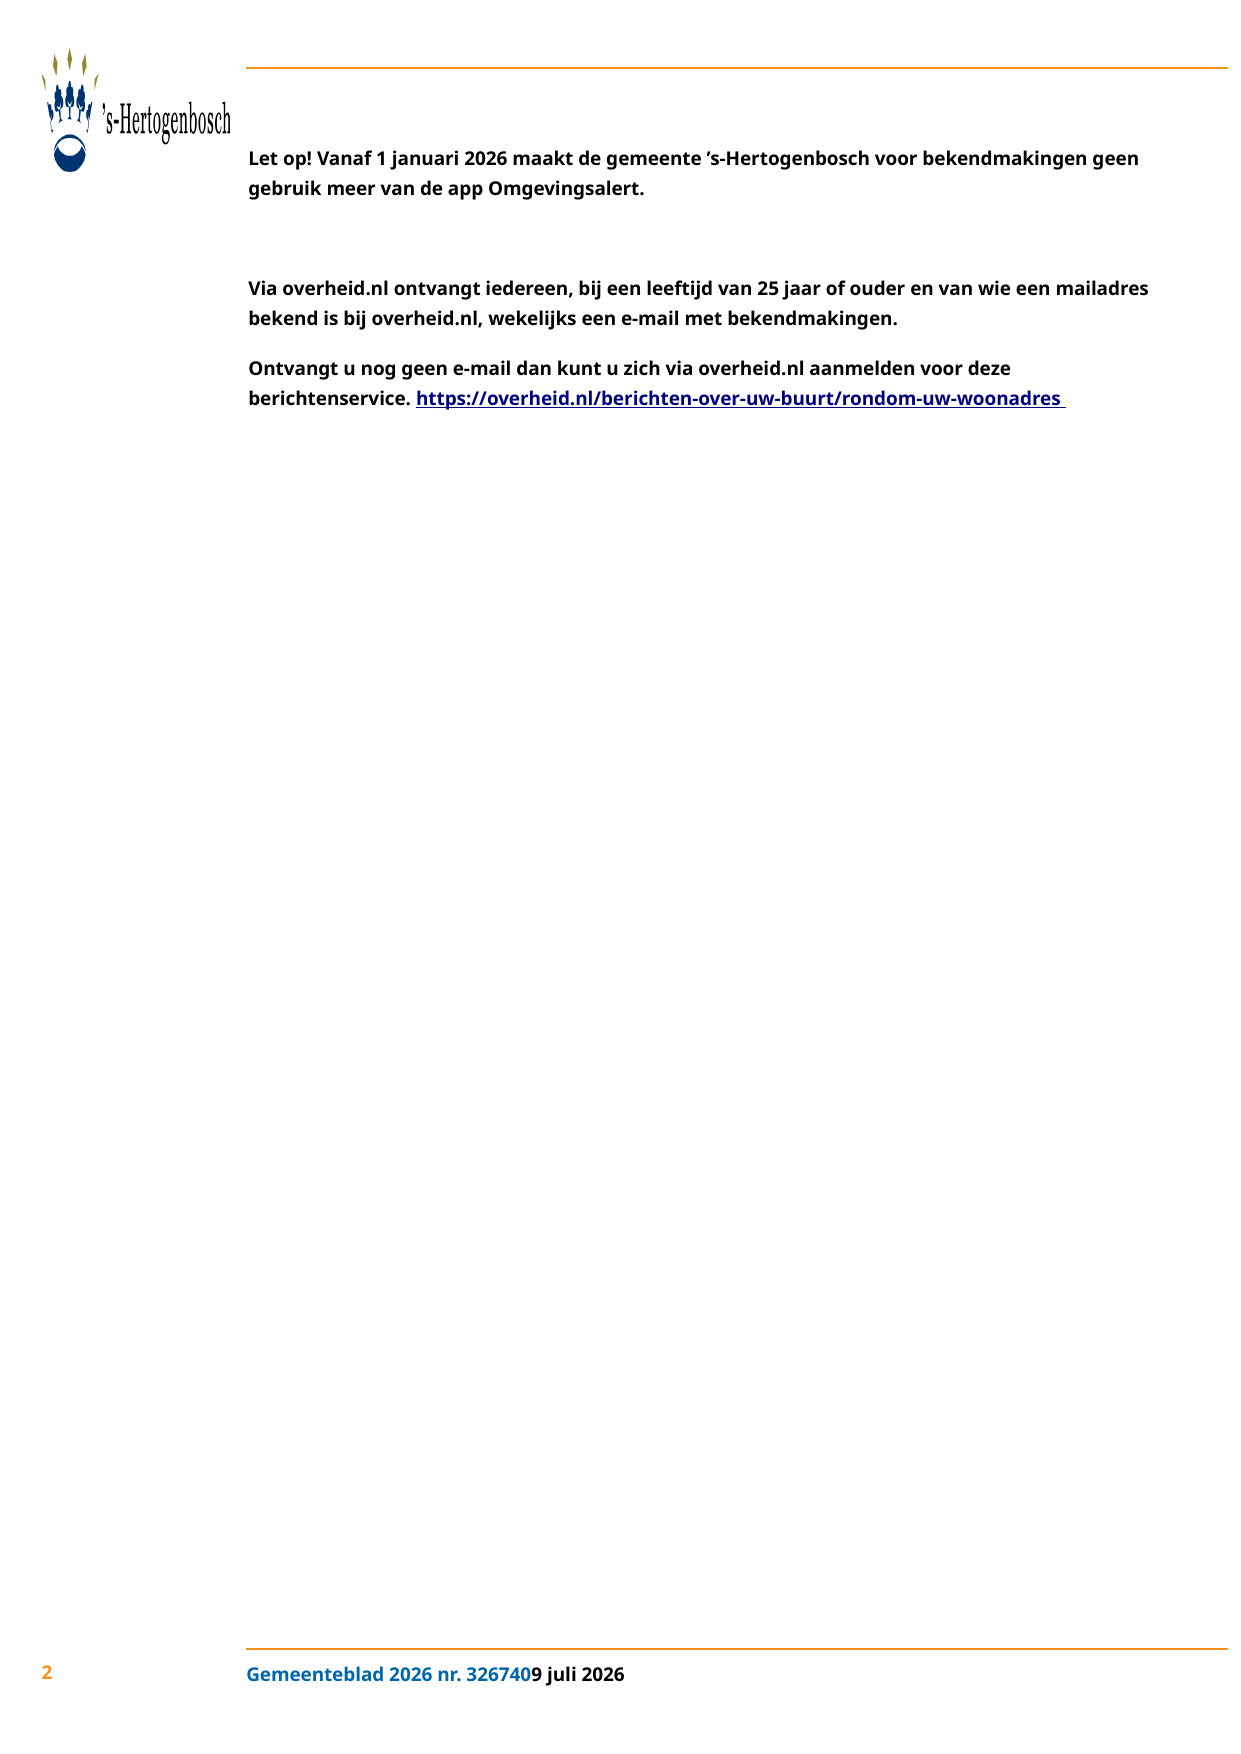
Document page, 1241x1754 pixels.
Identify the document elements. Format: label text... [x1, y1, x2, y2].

text Let op! Vanaf 1 januari 2026 maakt de gemeente ’s-Hertogenbosch voor bekendmakingen geen gebruik meer van de app Omgevingsalert. [248, 145, 1152, 201]
text Via overheid.nl ontvangt iedereen, bij een leeftijd van 25 jaar of ouder en van wie een mailadres bekend is bij overheid.nl, wekelijks een e-mail met bekendmakingen. [248, 276, 1152, 331]
text Ontvangt u nog geen e-mail dan kunt u zich via overheid.nl aanmelden voor deze berichtenservice. https://overheid.nl/berichten-over-uw-buurt/rondom-uw-woonadres [248, 356, 1152, 411]
picture [41, 47, 231, 172]
